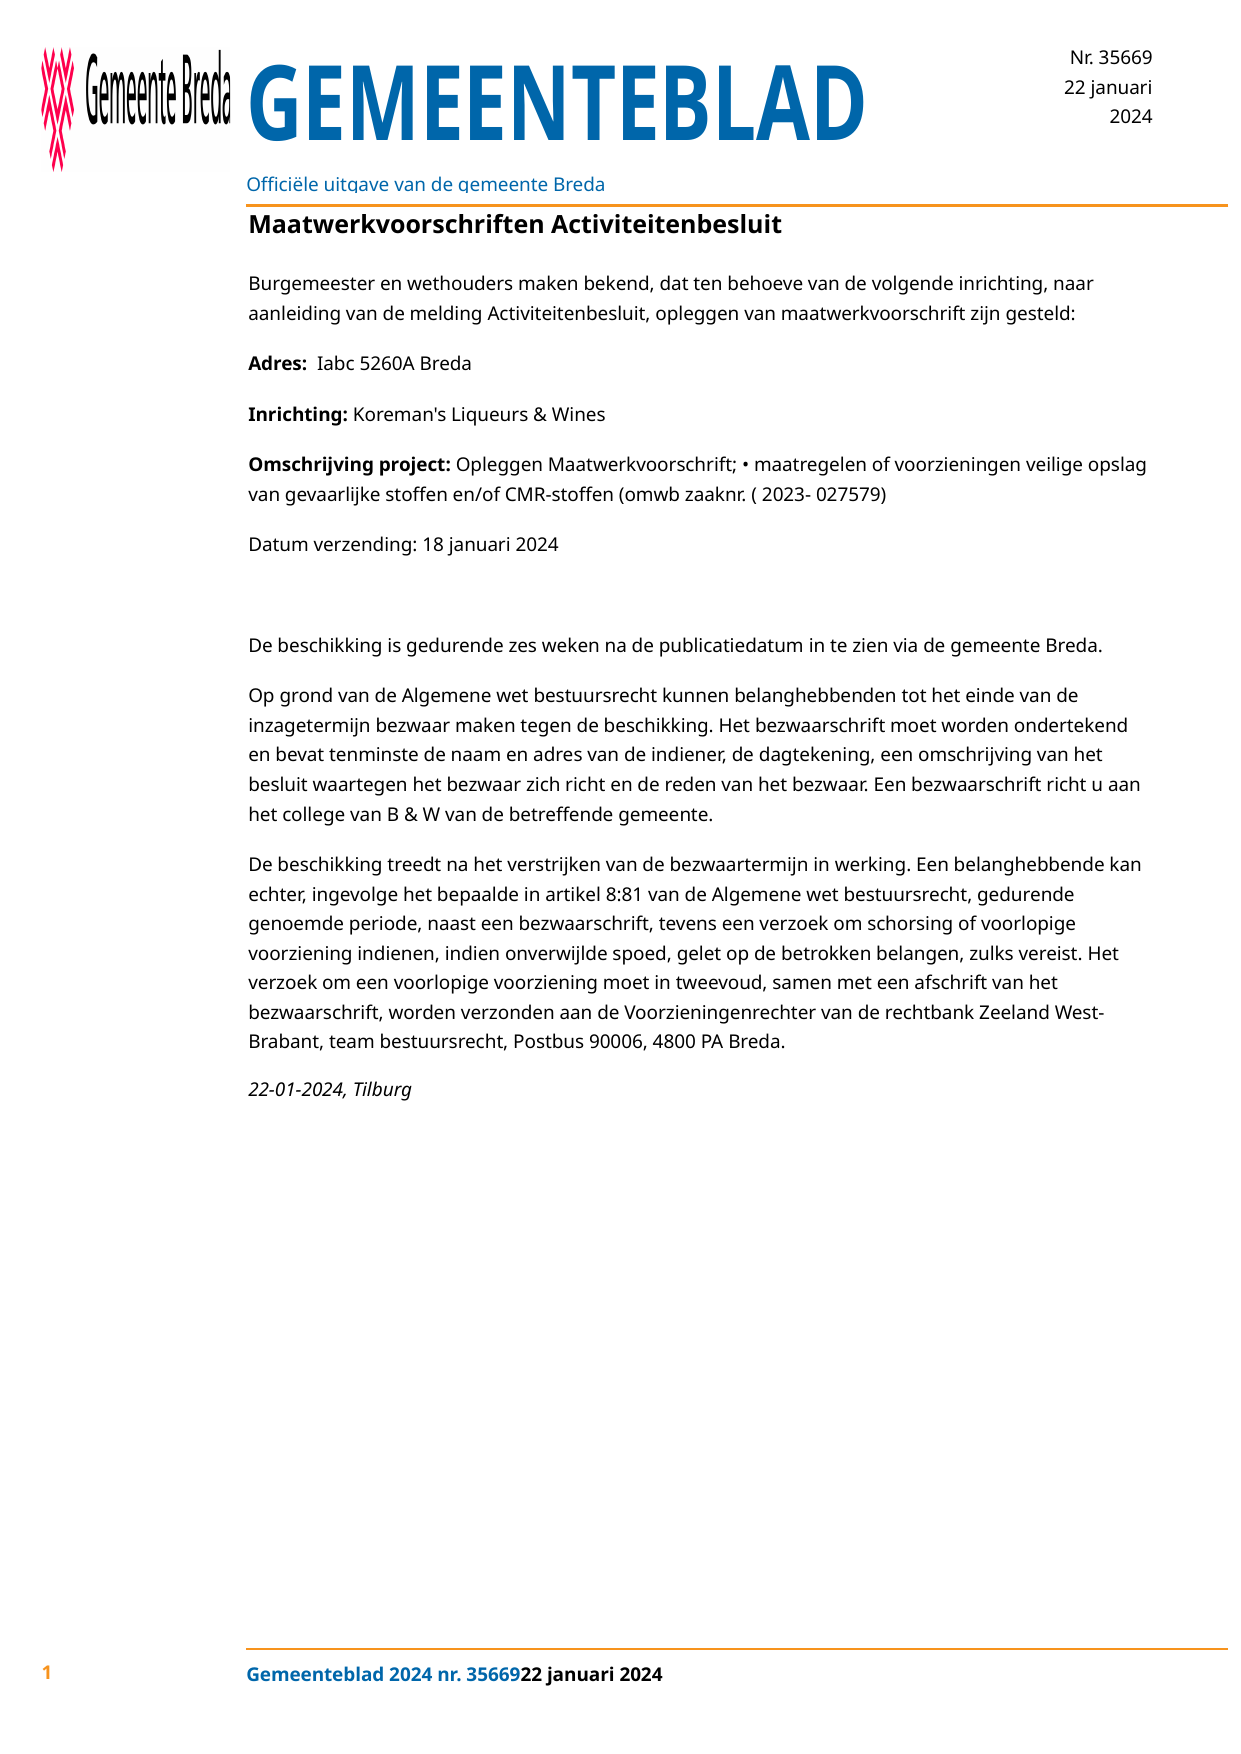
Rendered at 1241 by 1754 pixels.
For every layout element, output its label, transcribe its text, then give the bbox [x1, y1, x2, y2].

text Datum verzending: 18 januari 2024 [248, 531, 1152, 557]
text Burgemeester en wethouders maken bekend, dat ten behoeve van de volgende inrichting, naar aanleiding van de melding Activiteitenbesluit, opleggen van maatwerkvoorschrift zijn gesteld: [248, 270, 1152, 326]
text Maatwerkvoorschriften Activiteitenbesluit [248, 207, 1152, 241]
text De beschikking treedt na het verstrijken van de bezwaartermijn in werking. Een belanghebbende kan echter, ingevolge het bepaalde in artikel 8:81 van de Algemene wet bestuursrecht, gedurende genoemde periode, naast een bezwaarschrift, tevens een verzoek om schorsing of voorlopige voorziening indienen, indien onverwijlde spoed, gelet op de betrokken belangen, zulks vereist. Het verzoek om een voorlopige voorziening moet in tweevoud, samen met een afschrift van het bezwaarschrift, worden verzonden aan de Voorzieningenrechter van de rechtbank Zeeland West-Brabant, team bestuursrecht, Postbus 90006, 4800 PA Breda. [248, 851, 1152, 1054]
text Op grond van de Algemene wet bestuursrecht kunnen belanghebbenden tot het einde van de inzagetermijn bezwaar maken tegen de beschikking. Het bezwaarschrift moet worden ondertekend en bevat tenminste de naam en adres van de indiener, de dagtekening, een omschrijving van het besluit waartegen het bezwaar zich richt en de reden van het bezwaar. Een bezwaarschrift richt u aan het college van B & W van de betreffende gemeente. [248, 682, 1152, 826]
picture [41, 47, 231, 172]
text Adres: Iabc 5260A Breda [248, 350, 1152, 376]
text Omschrijving project: Opleggen Maatwerkvoorschrift; • maatregelen of voorzieningen veilige opslag van gevaarlijke stoffen en/of CMR-stoffen (omwb zaaknr. ( 2023- 027579) [248, 451, 1152, 506]
text 22-01-2024, Tilburg [248, 1076, 1152, 1102]
text De beschikking is gedurende zes weken na de publicatiedatum in te zien via de gemeente Breda. [248, 632, 1152, 658]
text Inrichting: Koreman's Liqueurs & Wines [248, 401, 1152, 426]
